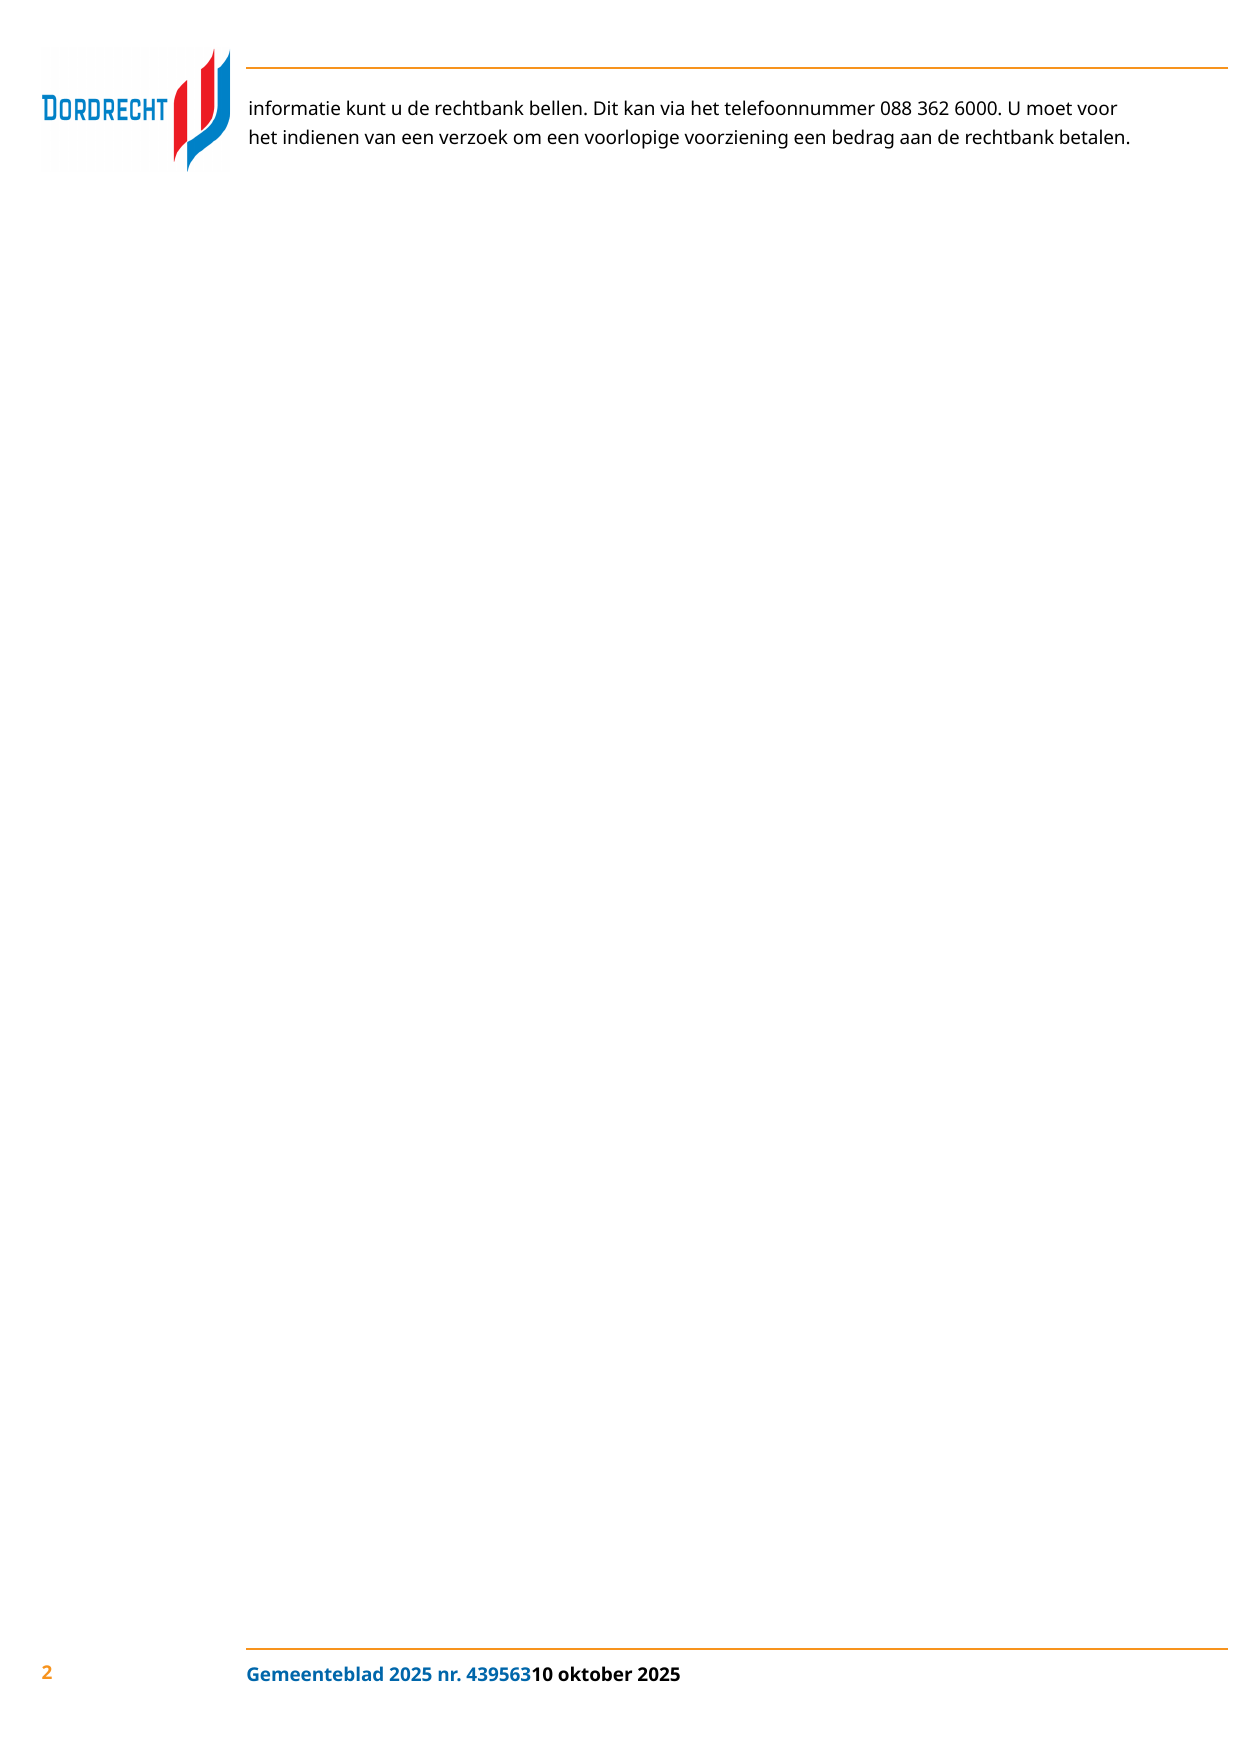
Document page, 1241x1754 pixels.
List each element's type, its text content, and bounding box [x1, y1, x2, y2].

picture [41, 47, 231, 172]
text informatie kunt u de rechtbank bellen. Dit kan via het telefoonnummer 088 362 6000. U moet voor het indienen van een verzoek om een voorlopige voorziening een bedrag aan de rechtbank betalen. [248, 95, 1152, 150]
